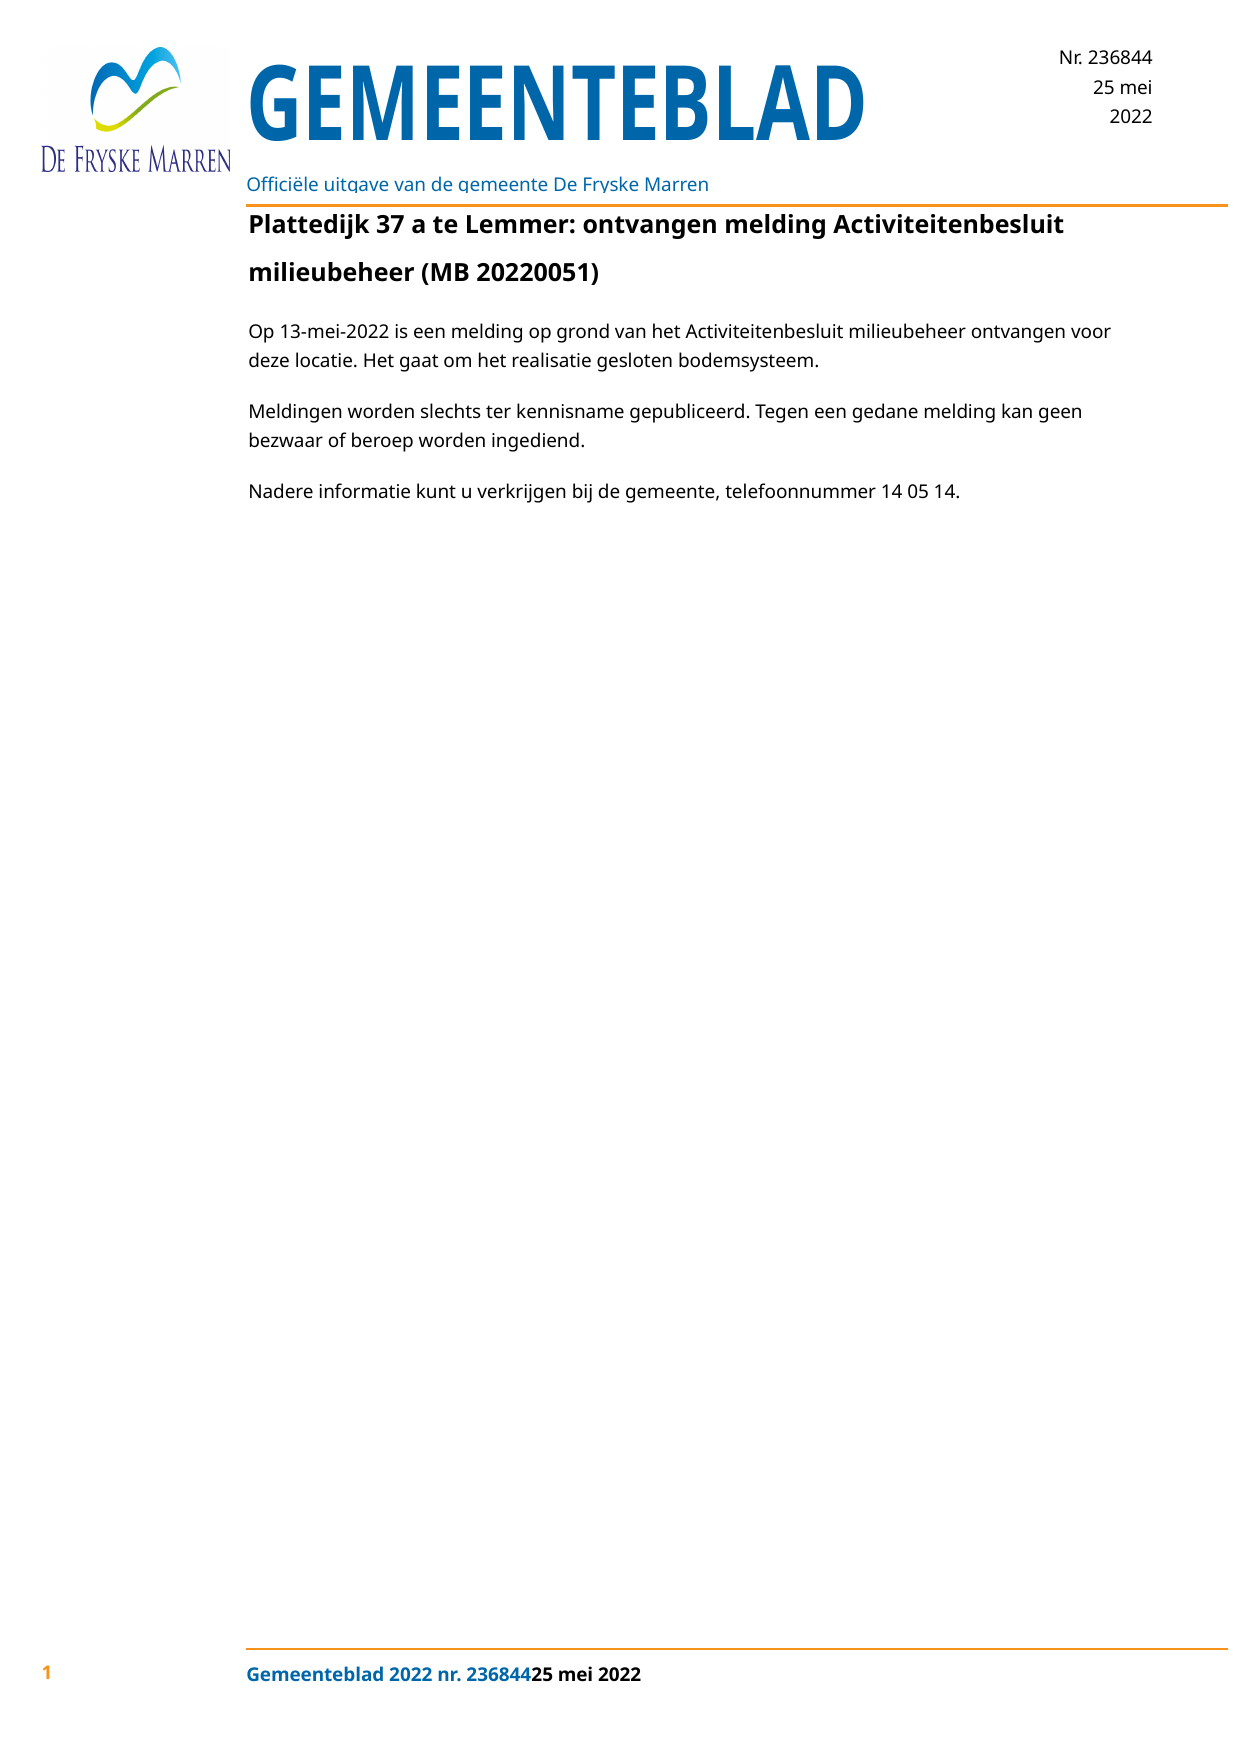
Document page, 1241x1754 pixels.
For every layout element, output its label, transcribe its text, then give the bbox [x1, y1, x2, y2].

text Nadere informatie kunt u verkrijgen bij de gemeente, telefoonnummer 14 05 14. [248, 478, 1152, 504]
picture [41, 47, 231, 172]
text Plattedijk 37 a te Lemmer: ontvangen melding Activiteitenbesluit milieubeheer (MB 20220051) [248, 207, 1152, 288]
text Meldingen worden slechts ter kennisname gepubliceerd. Tegen een gedane melding kan geen bezwaar of beroep worden ingediend. [248, 398, 1152, 453]
text Op 13-mei-2022 is een melding op grond van het Activiteitenbesluit milieubeheer ontvangen voor deze locatie. Het gaat om het realisatie gesloten bodemsysteem. [248, 318, 1152, 373]
